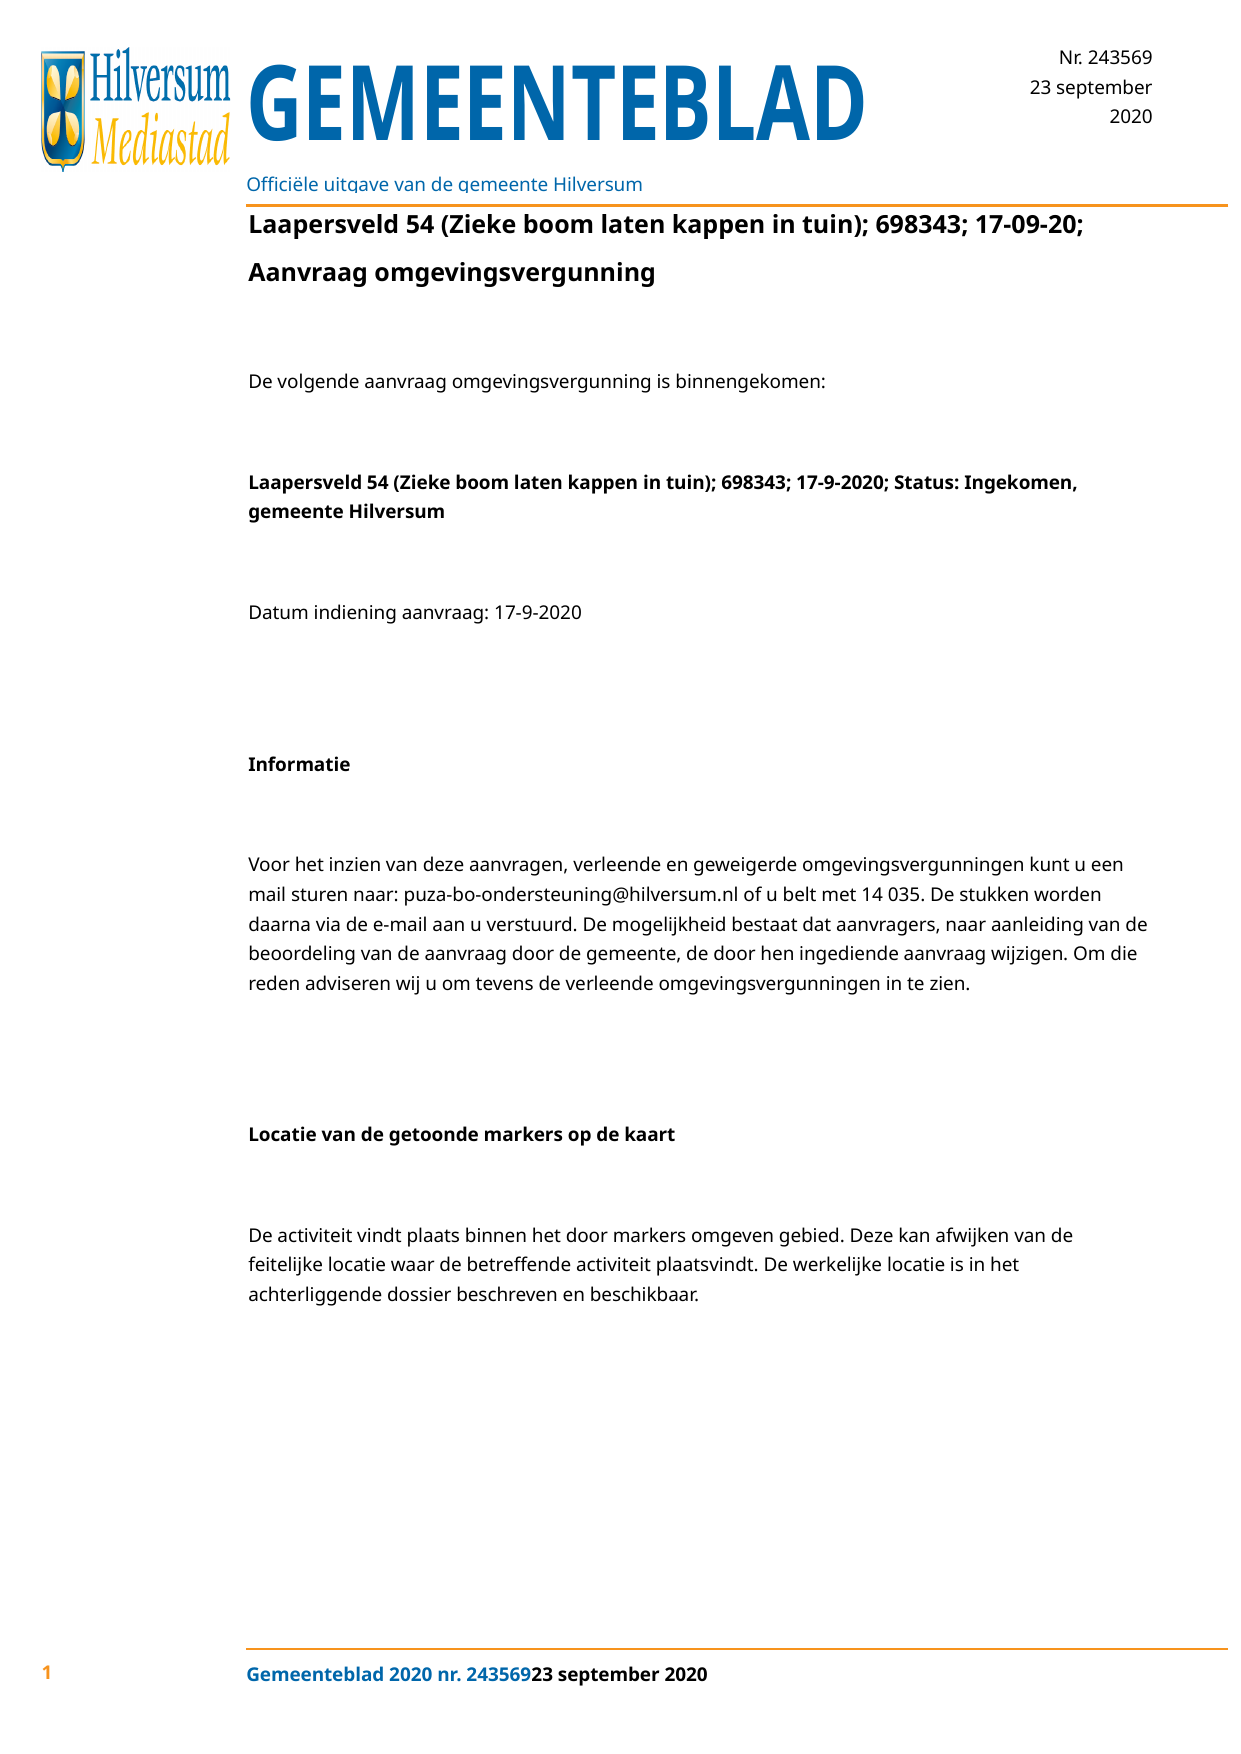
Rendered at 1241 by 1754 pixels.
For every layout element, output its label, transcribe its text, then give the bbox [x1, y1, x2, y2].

text De volgende aanvraag omgevingsvergunning is binnengekomen: [248, 368, 1152, 394]
text Datum indiening aanvraag: 17-9-2020 [248, 599, 1152, 625]
text Locatie van de getoonde markers op de kaart [248, 1121, 1152, 1147]
text Laapersveld 54 (Zieke boom laten kappen in tuin); 698343; 17-09-20; Aanvraag omgevingsvergunning [248, 207, 1152, 288]
text De activiteit vindt plaats binnen het door markers omgeven gebied. Deze kan afwijken van de feitelijke locatie waar de betreffende activiteit plaatsvindt. De werkelijke locatie is in het achterliggende dossier beschreven en beschikbaar. [248, 1222, 1152, 1307]
text Laapersveld 54 (Zieke boom laten kappen in tuin); 698343; 17-9-2020; Status: Ingekomen, gemeente Hilversum [248, 469, 1152, 524]
picture [41, 47, 231, 172]
text Informatie [248, 751, 1152, 777]
text Voor het inzien van deze aanvragen, verleende en geweigerde omgevingsvergunningen kunt u een mail sturen naar: puza-bo-ondersteuning@hilversum.nl of u belt met 14 035. De stukken worden daarna via de e-mail aan u verstuurd. De mogelijkheid bestaat dat aanvragers, naar aanleiding van de beoordeling van de aanvraag door de gemeente, de door hen ingediende aanvraag wijzigen. Om die reden adviseren wij u om tevens de verleende omgevingsvergunningen in te zien. [248, 852, 1152, 996]
